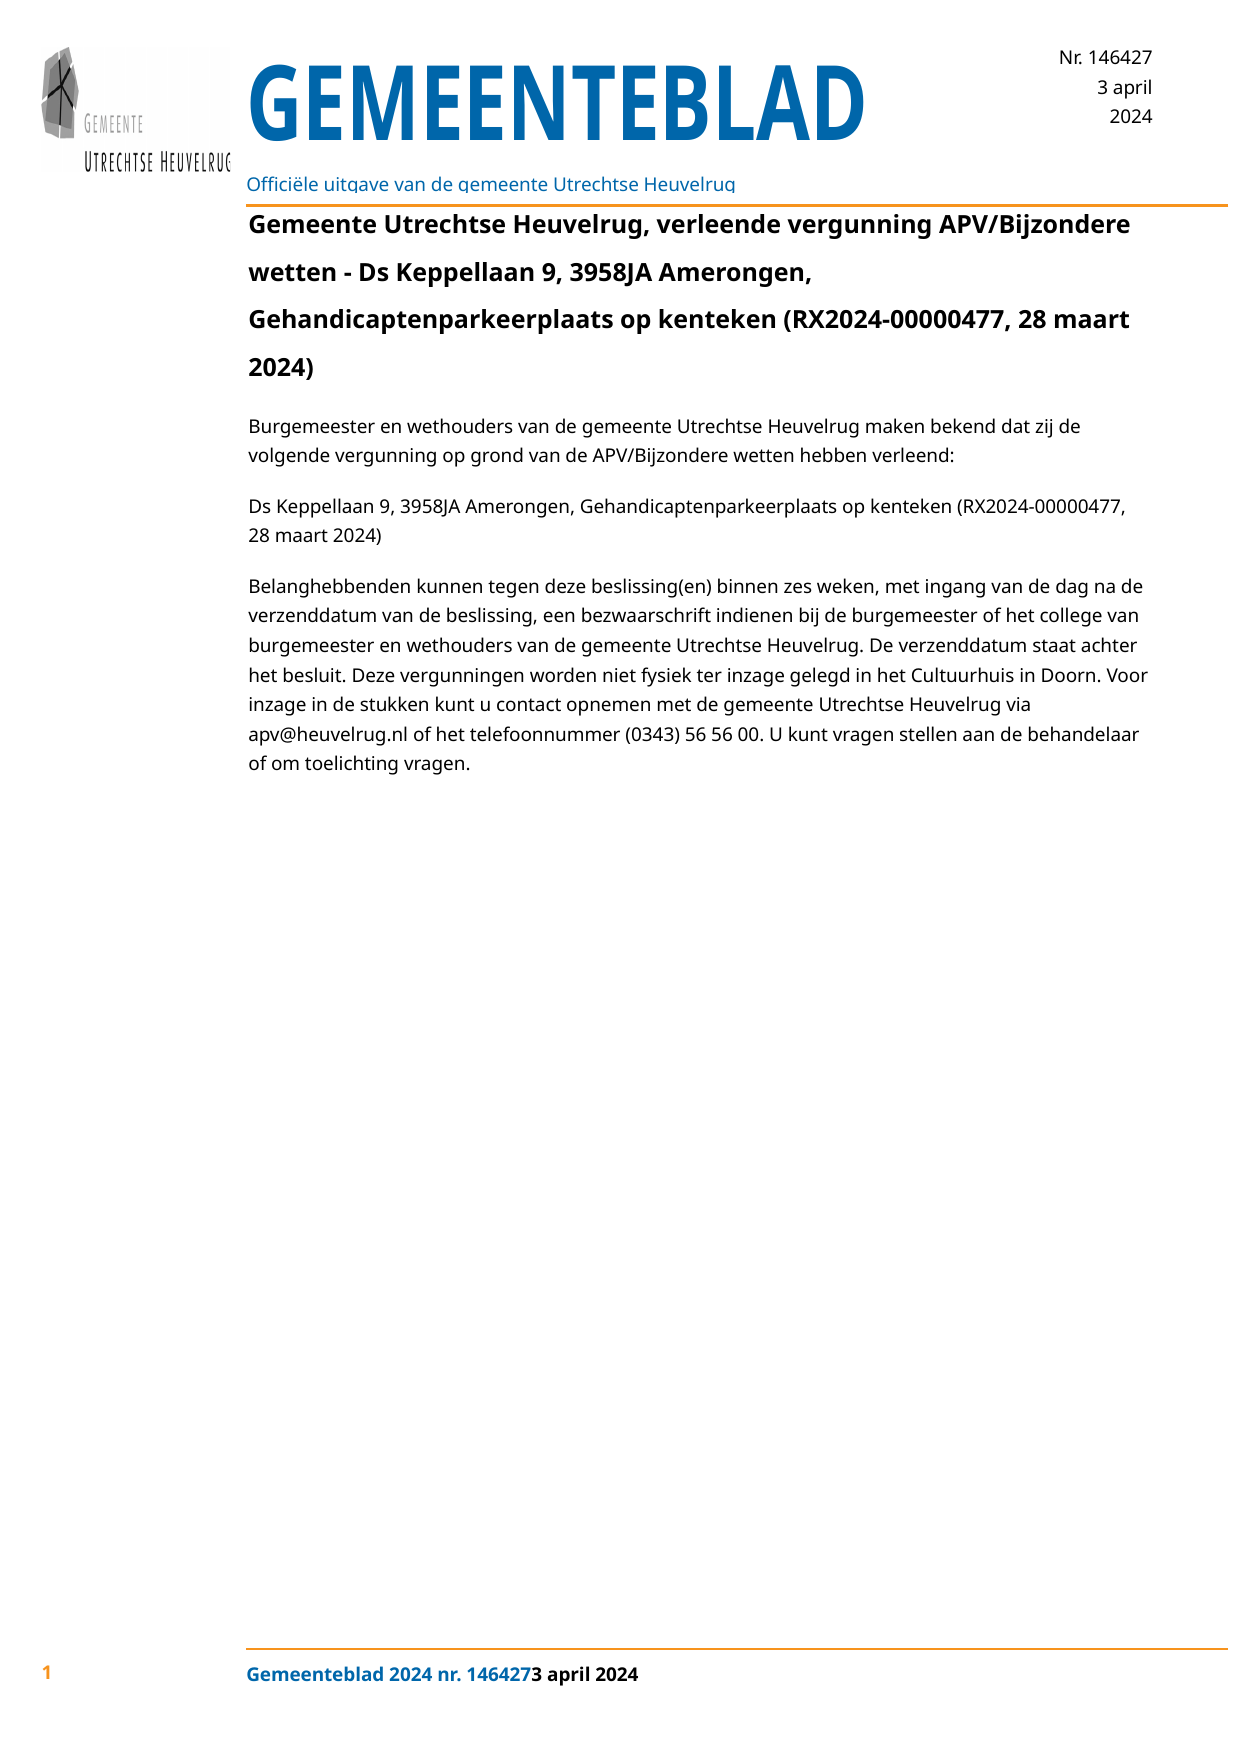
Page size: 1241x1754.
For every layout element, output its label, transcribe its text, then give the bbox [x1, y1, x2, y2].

text Ds Keppellaan 9, 3958JA Amerongen, Gehandicaptenparkeerplaats op kenteken (RX2024-00000477, 28 maart 2024) [248, 493, 1152, 548]
text Belanghebbenden kunnen tegen deze beslissing(en) binnen zes weken, met ingang van de dag na de verzenddatum van de beslissing, een bezwaarschrift indienen bij de burgemeester of het college van burgemeester en wethouders van de gemeente Utrechtse Heuvelrug. De verzenddatum staat achter het besluit. Deze vergunningen worden niet fysiek ter inzage gelegd in het Cultuurhuis in Doorn. Voor inzage in de stukken kunt u contact opnemen met de gemeente Utrechtse Heuvelrug via apv@heuvelrug.nl of het telefoonnummer (0343) 56 56 00. U kunt vragen stellen aan de behandelaar of om toelichting vragen. [248, 573, 1152, 776]
text Gemeente Utrechtse Heuvelrug, verleende vergunning APV/Bijzondere wetten - Ds Keppellaan 9, 3958JA Amerongen, Gehandicaptenparkeerplaats op kenteken (RX2024-00000477, 28 maart 2024) [248, 207, 1152, 384]
picture [41, 47, 231, 172]
text Burgemeester en wethouders van de gemeente Utrechtse Heuvelrug maken bekend dat zij de volgende vergunning op grond van de APV/Bijzondere wetten hebben verleend: [248, 413, 1152, 468]
